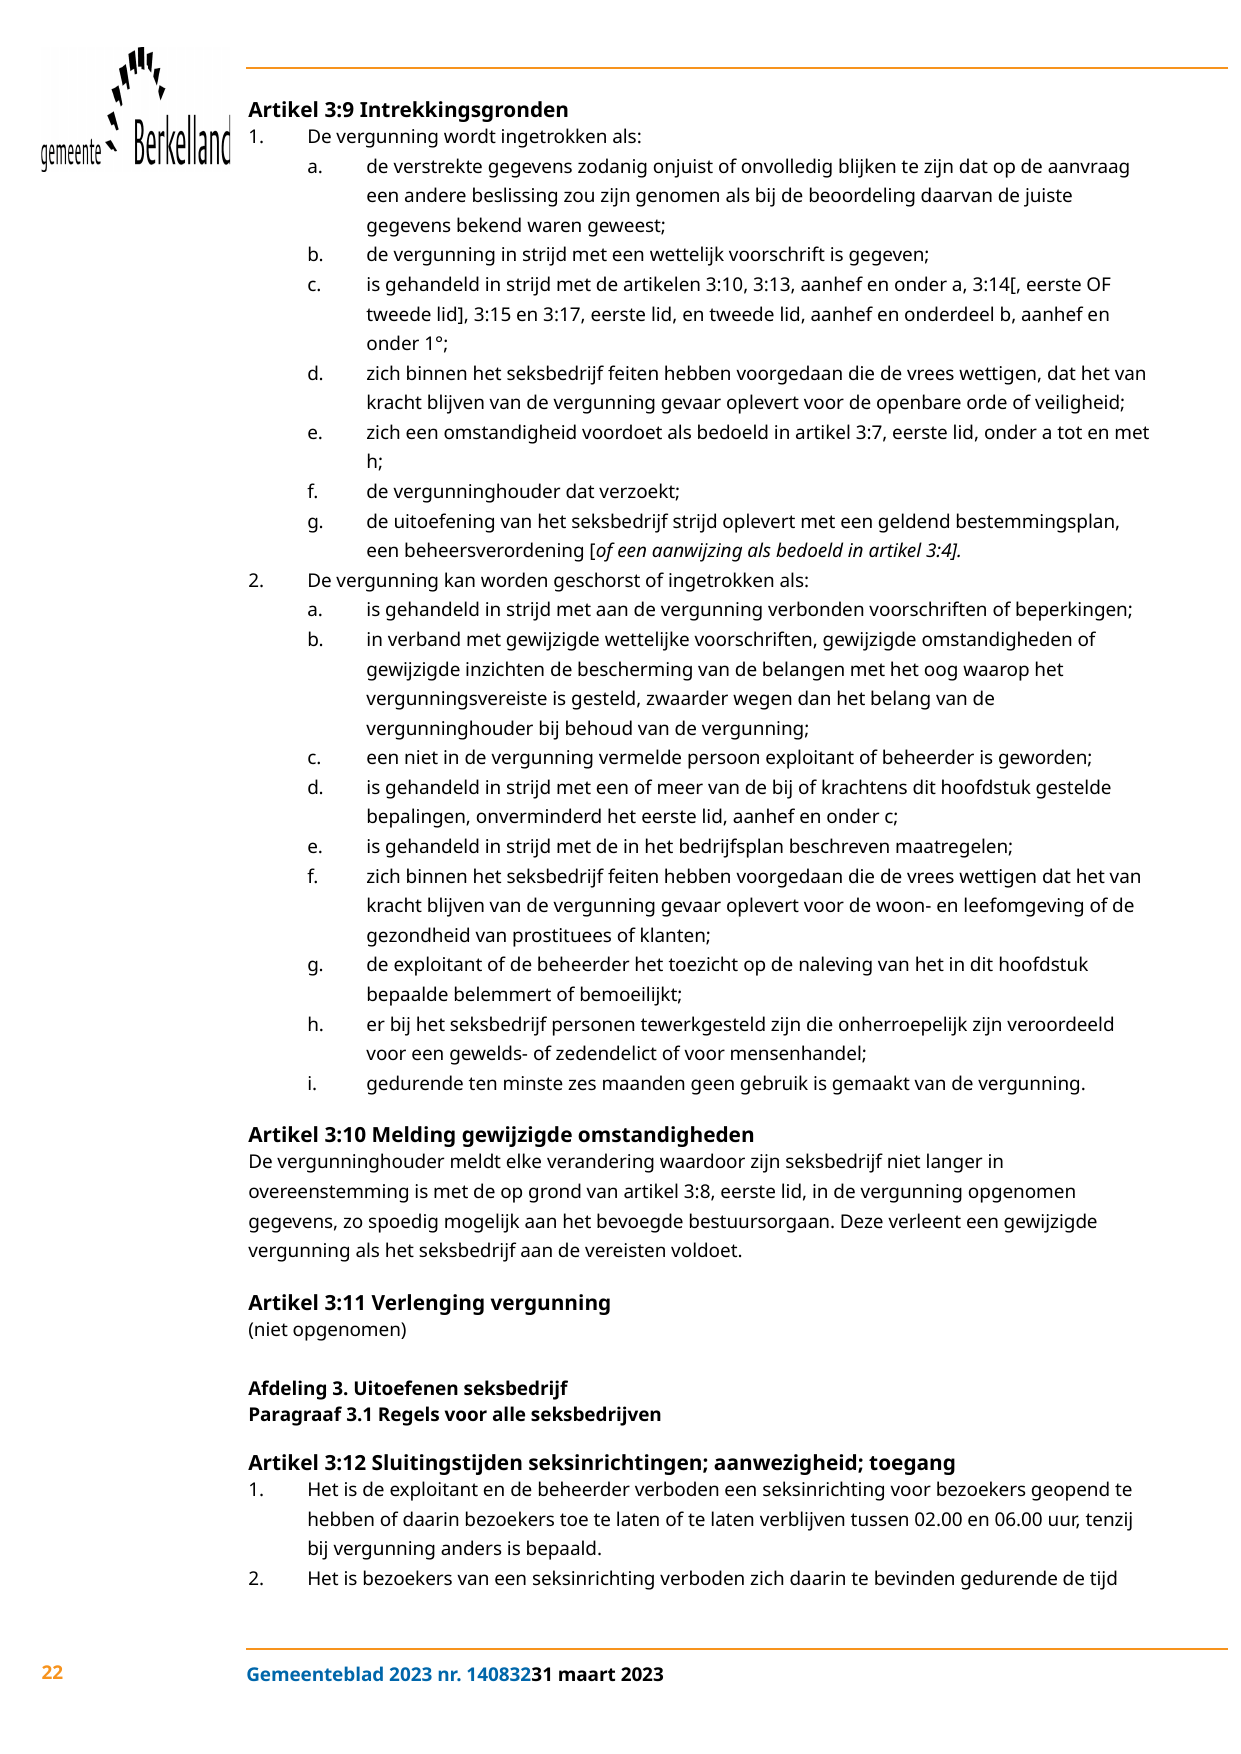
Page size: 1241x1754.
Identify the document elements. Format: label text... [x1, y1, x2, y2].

text Artikel 3:10 Melding gewijzigde omstandigheden [248, 1120, 1152, 1149]
list is gehandeld in strijd met een of meer van de bij of krachtens dit hoofdstuk gestelde bepalingen, onverminderd het eerste lid, aanhef en onder c; [307, 774, 1152, 829]
list zich binnen het seksbedrijf feiten hebben voorgedaan die de vrees wettigen, dat het van kracht blijven van de vergunning gevaar oplevert voor de openbare orde of veiligheid; [307, 360, 1152, 415]
text Artikel 3:12 Sluitingstijden seksinrichtingen; aanwezigheid; toegang [248, 1448, 1152, 1476]
list is gehandeld in strijd met de in het bedrijfsplan beschreven maatregelen; [307, 833, 1152, 859]
text Paragraaf 3.1 Regels voor alle seksbedrijven [248, 1401, 1152, 1427]
list de vergunninghouder dat verzoekt; [307, 478, 1152, 504]
list de uitoefening van het seksbedrijf strijd oplevert met een geldend bestemmingsplan, een beheersverordening [of een aanwijzing als bedoeld in artikel 3:4]. [307, 508, 1152, 563]
list De vergunning kan worden geschorst of ingetrokken als: [248, 567, 1152, 593]
list er bij het seksbedrijf personen tewerkgesteld zijn die onherroepelijk zijn veroordeeld voor een gewelds- of zedendelict of voor mensenhandel; [307, 1011, 1152, 1066]
list de verstrekte gegevens zodanig onjuist of onvolledig blijken te zijn dat op de aanvraag een andere beslissing zou zijn genomen als bij de beoordeling daarvan de juiste gegevens bekend waren geweest; [307, 153, 1152, 238]
list zich binnen het seksbedrijf feiten hebben voorgedaan die de vrees wettigen dat het van kracht blijven van de vergunning gevaar oplevert voor de woon- en leefomgeving of de gezondheid van prostituees of klanten; [307, 863, 1152, 948]
list in verband met gewijzigde wettelijke voorschriften, gewijzigde omstandigheden of gewijzigde inzichten de bescherming van de belangen met het oog waarop het vergunningsvereiste is gesteld, zwaarder wegen dan het belang van de vergunninghouder bij behoud van de vergunning; [307, 626, 1152, 741]
list is gehandeld in strijd met aan de vergunning verbonden voorschriften of beperkingen; [307, 597, 1152, 622]
text Artikel 3:9 Intrekkingsgronden [248, 95, 1152, 123]
text De vergunninghouder meldt elke verandering waardoor zijn seksbedrijf niet langer in overeenstemming is met de op grond van artikel 3:8, eerste lid, in de vergunning opgenomen gegevens, zo spoedig mogelijk aan het bevoegde bestuursorgaan. Deze verleent een gewijzigde vergunning als het seksbedrijf aan de vereisten voldoet. [248, 1149, 1152, 1263]
list Het is de exploitant en de beheerder verboden een seksinrichting voor bezoekers geopend te hebben of daarin bezoekers toe te laten of te laten verblijven tussen 02.00 en 06.00 uur, tenzij bij vergunning anders is bepaald. [248, 1476, 1152, 1561]
text Artikel 3:11 Verlenging vergunning [248, 1288, 1152, 1316]
list de exploitant of de beheerder het toezicht op de naleving van het in dit hoofdstuk bepaalde belemmert of bemoeilijkt; [307, 952, 1152, 1007]
list Het is bezoekers van een seksinrichting verboden zich daarin te bevinden gedurende de tijd [248, 1565, 1152, 1591]
picture [41, 47, 231, 172]
text Afdeling 3. Uitoefenen seksbedrijf [248, 1376, 1152, 1401]
text (niet opgenomen) [248, 1316, 1152, 1342]
list De vergunning wordt ingetrokken als: [248, 123, 1152, 149]
list is gehandeld in strijd met de artikelen 3:10, 3:13, aanhef en onder a, 3:14[, eerste OF tweede lid], 3:15 en 3:17, eerste lid, en tweede lid, aanhef en onderdeel b, aanhef en onder 1°; [307, 271, 1152, 356]
list zich een omstandigheid voordoet als bedoeld in artikel 3:7, eerste lid, onder a tot en met h; [307, 419, 1152, 474]
list de vergunning in strijd met een wettelijk voorschrift is gegeven; [307, 242, 1152, 267]
list een niet in de vergunning vermelde persoon exploitant of beheerder is geworden; [307, 744, 1152, 770]
list gedurende ten minste zes maanden geen gebruik is gemaakt van de vergunning. [307, 1070, 1152, 1096]
